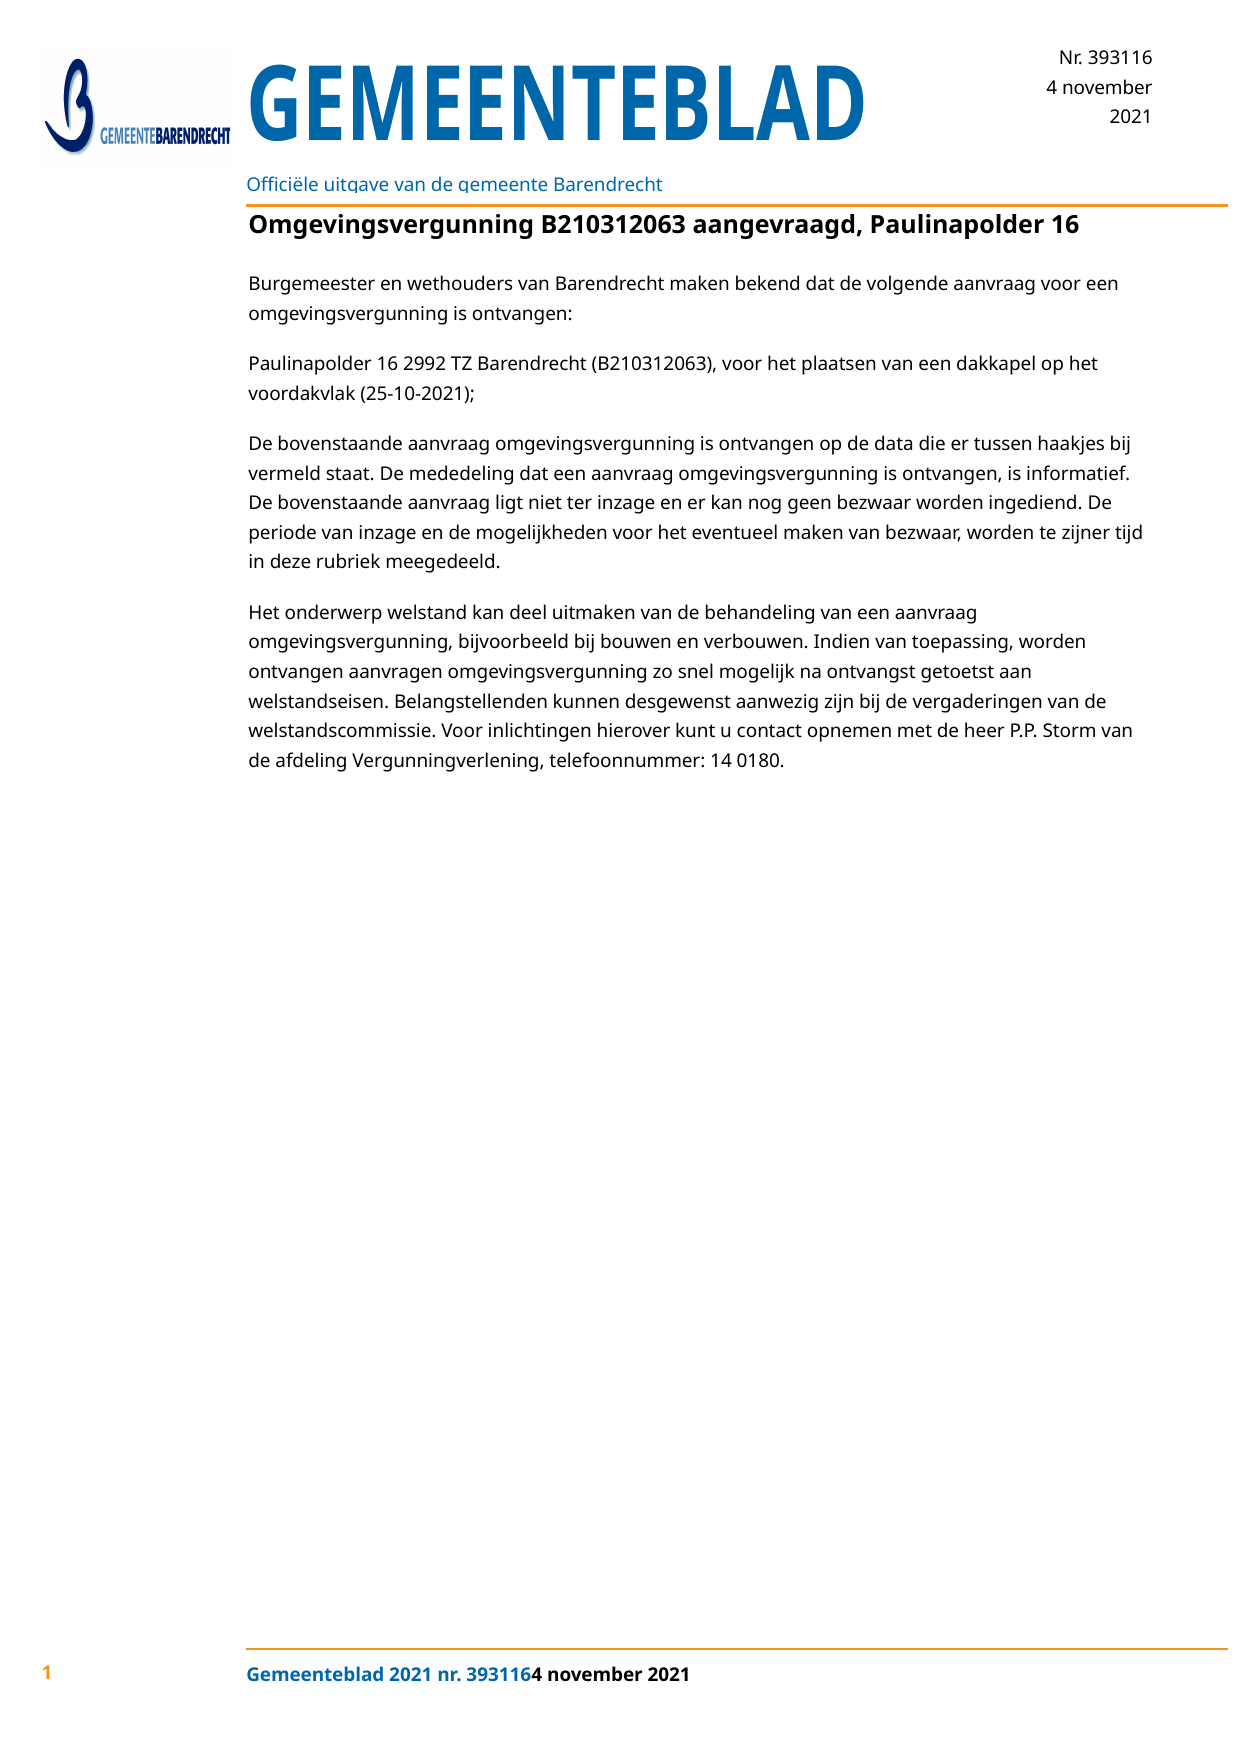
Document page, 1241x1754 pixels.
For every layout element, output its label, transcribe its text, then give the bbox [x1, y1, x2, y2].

text De bovenstaande aanvraag omgevingsvergunning is ontvangen op de data die er tussen haakjes bij vermeld staat. De mededeling dat een aanvraag omgevingsvergunning is ontvangen, is informatief. De bovenstaande aanvraag ligt niet ter inzage en er kan nog geen bezwaar worden ingediend. De periode van inzage en de mogelijkheden voor het eventueel maken van bezwaar, worden te zijner tijd in deze rubriek meegedeeld. [248, 430, 1152, 574]
text Omgevingsvergunning B210312063 aangevraagd, Paulinapolder 16 [248, 207, 1152, 241]
text Burgemeester en wethouders van Barendrecht maken bekend dat de volgende aanvraag voor een omgevingsvergunning is ontvangen: [248, 270, 1152, 326]
text Het onderwerp welstand kan deel uitmaken van de behandeling van een aanvraag omgevingsvergunning, bijvoorbeeld bij bouwen en verbouwen. Indien van toepassing, worden ontvangen aanvragen omgevingsvergunning zo snel mogelijk na ontvangst getoetst aan welstandseisen. Belangstellenden kunnen desgewenst aanwezig zijn bij de vergaderingen van de welstandscommissie. Voor inlichtingen hierover kunt u contact opnemen met de heer P.P. Storm van de afdeling Vergunningverlening, telefoonnummer: 14 0180. [248, 599, 1152, 773]
text Paulinapolder 16 2992 TZ Barendrecht (B210312063), voor het plaatsen van een dakkapel op het voordakvlak (25-10-2021); [248, 350, 1152, 406]
picture [41, 47, 231, 172]
